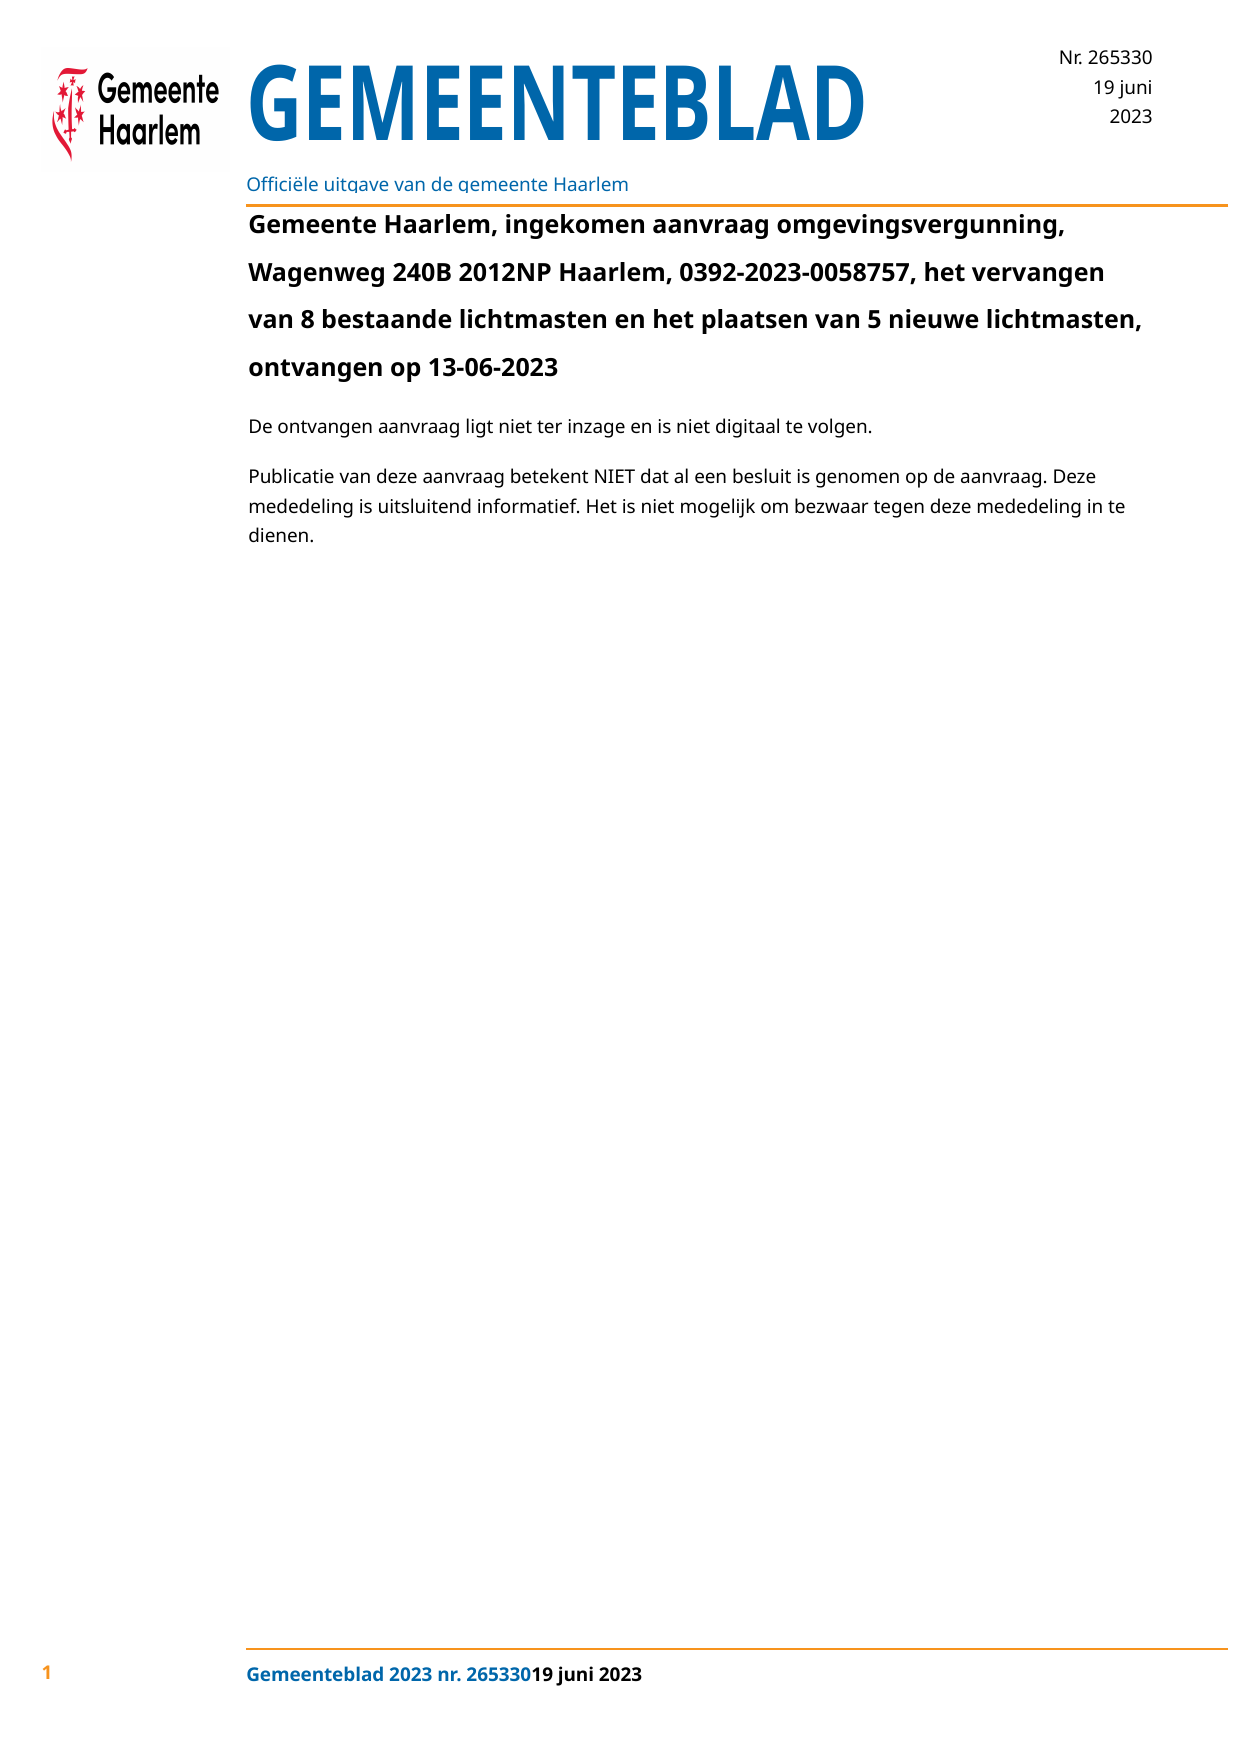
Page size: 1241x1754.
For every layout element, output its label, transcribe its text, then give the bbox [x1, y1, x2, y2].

text Gemeente Haarlem, ingekomen aanvraag omgevingsvergunning, Wagenweg 240B 2012NP Haarlem, 0392-2023-0058757, het vervangen van 8 bestaande lichtmasten en het plaatsen van 5 nieuwe lichtmasten, ontvangen op 13-06-2023 [248, 207, 1152, 384]
text Publicatie van deze aanvraag betekent NIET dat al een besluit is genomen op de aanvraag. Deze mededeling is uitsluitend informatief. Het is niet mogelijk om bezwaar tegen deze mededeling in te dienen. [248, 463, 1152, 548]
picture [41, 47, 231, 172]
text De ontvangen aanvraag ligt niet ter inzage en is niet digitaal te volgen. [248, 413, 1152, 439]
